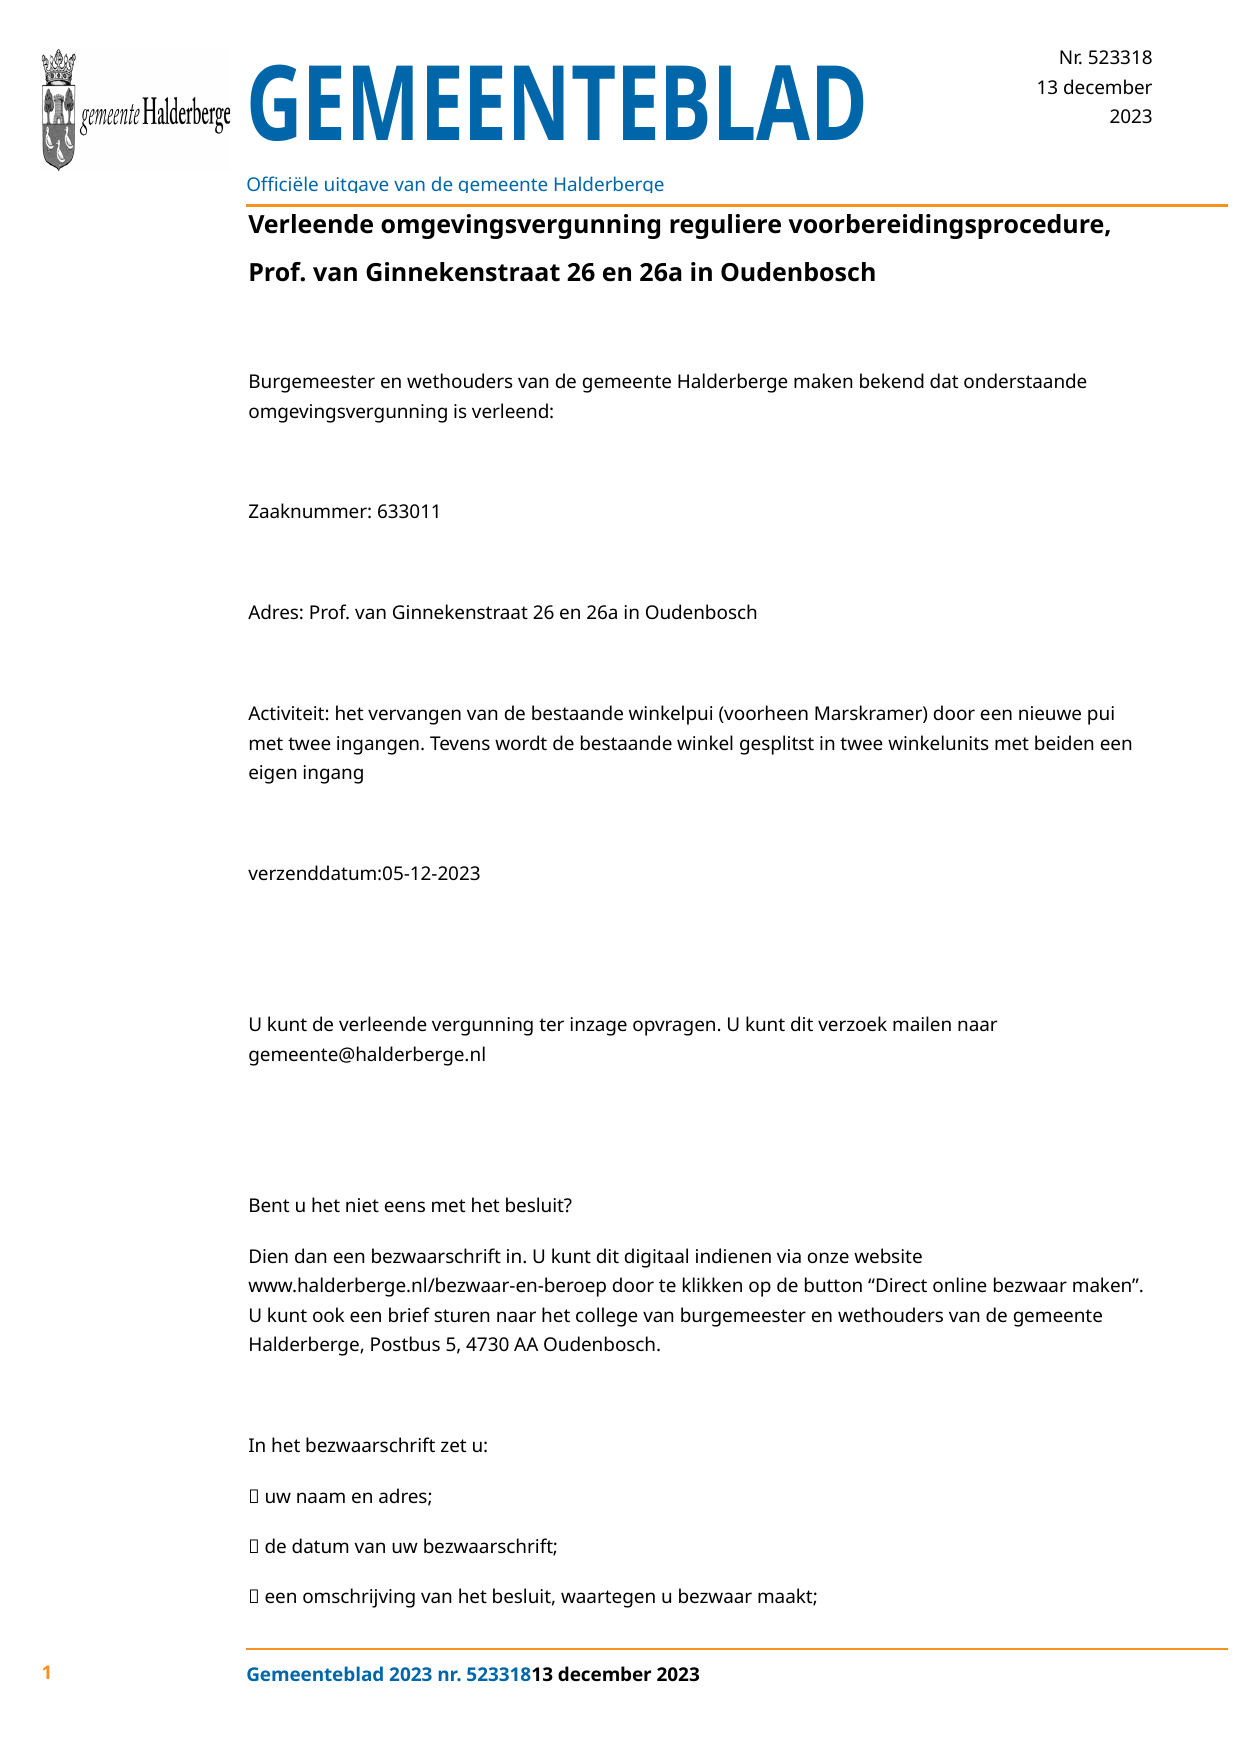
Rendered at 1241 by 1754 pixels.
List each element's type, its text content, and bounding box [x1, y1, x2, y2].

picture [41, 47, 231, 172]
text Bent u het niet eens met het besluit? [248, 1192, 1152, 1218]
text Adres: Prof. van Ginnekenstraat 26 en 26a in Oudenbosch [248, 599, 1152, 625]
text  een omschrijving van het besluit, waartegen u bezwaar maakt; [248, 1584, 1152, 1609]
text Zaaknummer: 633011 [248, 499, 1152, 524]
text Burgemeester en wethouders van de gemeente Halderberge maken bekend dat onderstaande omgevingsvergunning is verleend: [248, 368, 1152, 424]
text  de datum van uw bezwaarschrift; [248, 1533, 1152, 1559]
text U kunt de verleende vergunning ter inzage opvragen. U kunt dit verzoek mailen naar gemeente@halderberge.nl [248, 1012, 1152, 1067]
text Activiteit: het vervangen van de bestaande winkelpui (voorheen Marskramer) door een nieuwe pui met twee ingangen. Tevens wordt de bestaande winkel gesplitst in twee winkelunits met beiden een eigen ingang [248, 700, 1152, 785]
text In het bezwaarschrift zet u: [248, 1432, 1152, 1458]
text verzenddatum:05-12-2023 [248, 860, 1152, 886]
text Verleende omgevingsvergunning reguliere voorbereidingsprocedure, Prof. van Ginnekenstraat 26 en 26a in Oudenbosch [248, 207, 1152, 288]
text Dien dan een bezwaarschrift in. U kunt dit digitaal indienen via onze website www.halderberge.nl/bezwaar-en-beroep door te klikken op de button “Direct online bezwaar maken”. U kunt ook een brief sturen naar het college van burgemeester en wethouders van de gemeente Halderberge, Postbus 5, 4730 AA Oudenbosch. [248, 1243, 1152, 1357]
text  uw naam en adres; [248, 1483, 1152, 1509]
